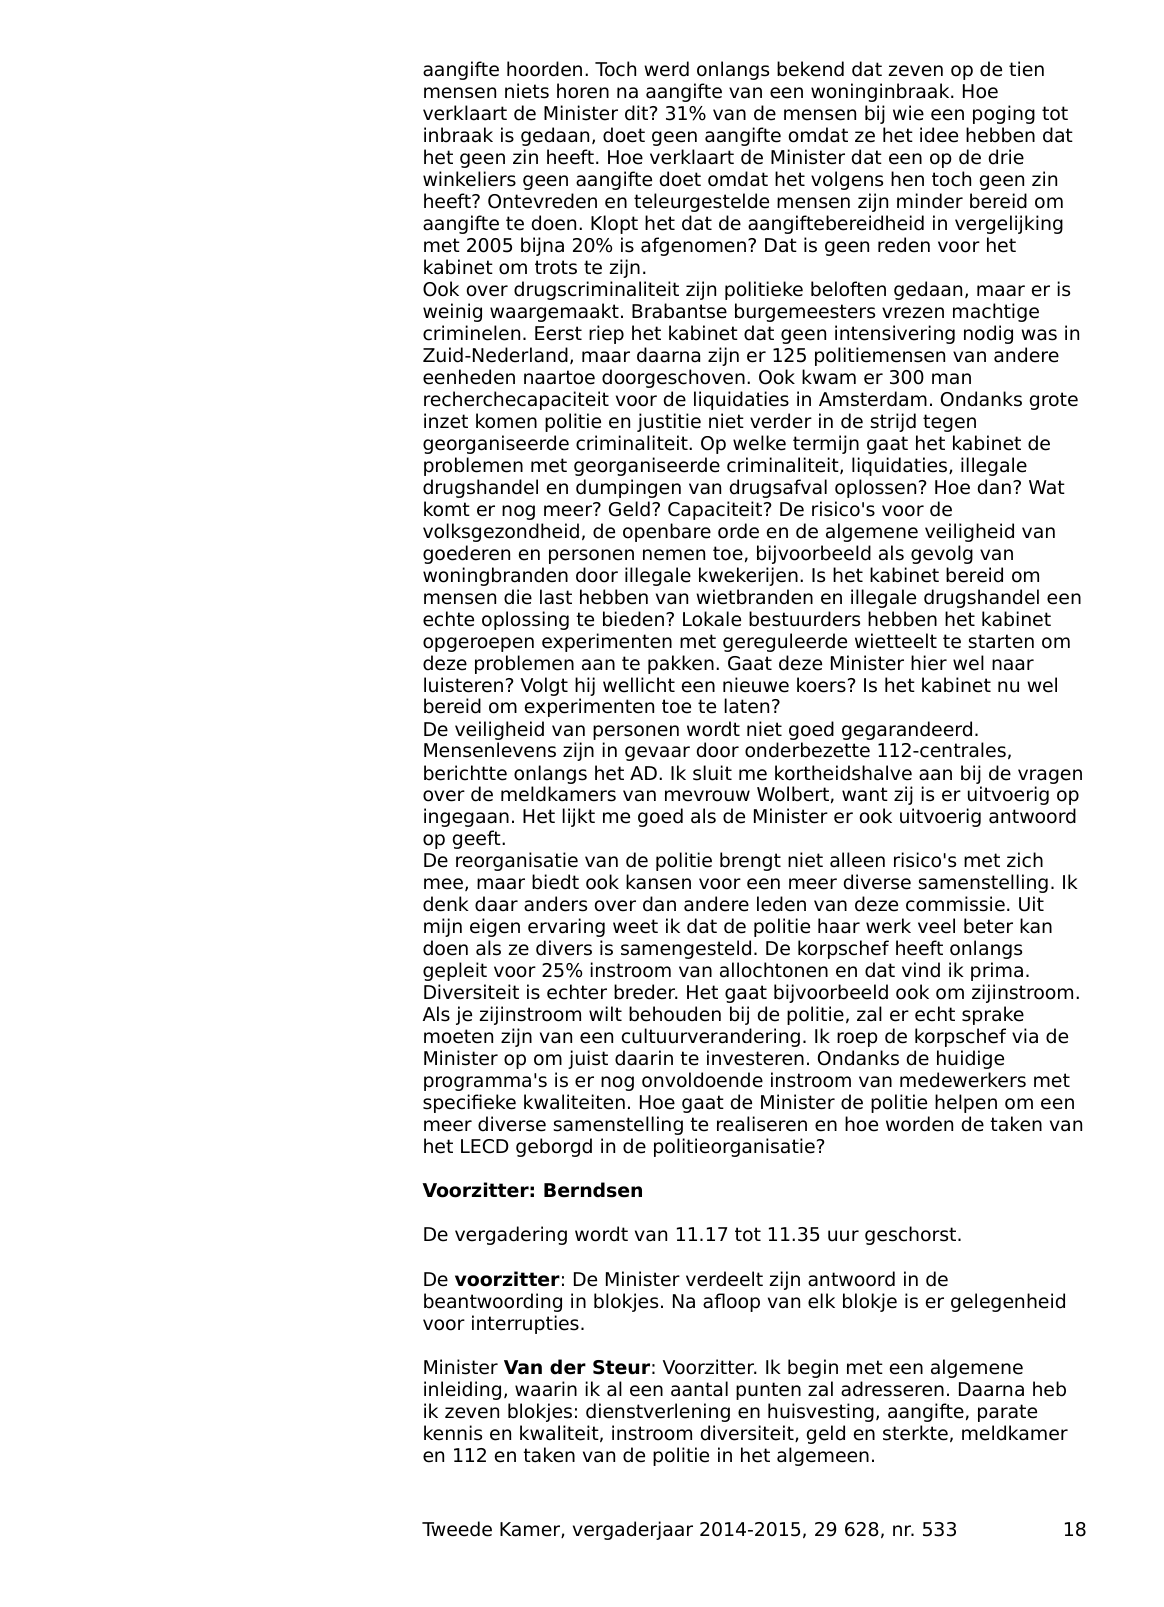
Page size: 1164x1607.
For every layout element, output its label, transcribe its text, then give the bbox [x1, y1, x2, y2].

text aangifte hoorden. Toch werd onlangs bekend dat zeven op de tien mensen niets horen na aangifte van een woninginbraak. Hoe verklaart de Minister dit? 31% van de mensen bij wie een poging tot inbraak is gedaan, doet geen aangifte omdat ze het idee hebben dat het geen zin heeft. Hoe verklaart de Minister dat een op de drie winkeliers geen aangifte doet omdat het volgens hen toch geen zin heeft? Ontevreden en teleurgestelde mensen zijn minder bereid om aangifte te doen. Klopt het dat de aangiftebereidheid in vergelijking met 2005 bijna 20% is afgenomen? Dat is geen reden voor het kabinet om trots te zijn. [422, 59, 1087, 279]
text Minister Van der Steur: Voorzitter. Ik begin met een algemene inleiding, waarin ik al een aantal punten zal adresseren. Daarna heb ik zeven blokjes: dienstverlening en huisvesting, aangifte, parate kennis en kwaliteit, instroom diversiteit, geld en sterkte, meldkamer en 112 en taken van de politie in het algemeen. [422, 1357, 1087, 1467]
subtitle Voorzitter: Berndsen [422, 1180, 1087, 1202]
text De vergadering wordt van 11.17 tot 11.35 uur geschorst. [422, 1224, 1087, 1246]
text De veiligheid van personen wordt niet goed gegarandeerd. Mensenlevens zijn in gevaar door onderbezette 112-centrales, berichtte onlangs het AD. Ik sluit me kortheidshalve aan bij de vragen over de meldkamers van mevrouw Wolbert, want zij is er uitvoerig op ingegaan. Het lijkt me goed als de Minister er ook uitvoerig antwoord op geeft. [422, 718, 1087, 850]
text De voorzitter: De Minister verdeelt zijn antwoord in de beantwoording in blokjes. Na afloop van elk blokje is er gelegenheid voor interrupties. [422, 1268, 1087, 1334]
text De reorganisatie van de politie brengt niet alleen risico's met zich mee, maar biedt ook kansen voor een meer diverse samenstelling. Ik denk daar anders over dan andere leden van deze commissie. Uit mijn eigen ervaring weet ik dat de politie haar werk veel beter kan doen als ze divers is samengesteld. De korpschef heeft onlangs gepleit voor 25% instroom van allochtonen en dat vind ik prima. Diversiteit is echter breder. Het gaat bijvoorbeeld ook om zijinstroom. Als je zijinstroom wilt behouden bij de politie, zal er echt sprake moeten zijn van een cultuurverandering. Ik roep de korpschef via de Minister op om juist daarin te investeren. Ondanks de huidige programma's is er nog onvoldoende instroom van medewerkers met specifieke kwaliteiten. Hoe gaat de Minister de politie helpen om een meer diverse samenstelling te realiseren en hoe worden de taken van het LECD geborgd in de politieorganisatie? [422, 850, 1087, 1158]
text Ook over drugscriminaliteit zijn politieke beloften gedaan, maar er is weinig waargemaakt. Brabantse burgemeesters vrezen machtige criminelen. Eerst riep het kabinet dat geen intensivering nodig was in Zuid-Nederland, maar daarna zijn er 125 politiemensen van andere eenheden naartoe doorgeschoven. Ook kwam er 300 man recherchecapaciteit voor de liquidaties in Amsterdam. Ondanks grote inzet komen politie en justitie niet verder in de strijd tegen georganiseerde criminaliteit. Op welke termijn gaat het kabinet de problemen met georganiseerde criminaliteit, liquidaties, illegale drugshandel en dumpingen van drugsafval oplossen? Hoe dan? Wat komt er nog meer? Geld? Capaciteit? De risico's voor de volksgezondheid, de openbare orde en de algemene veiligheid van goederen en personen nemen toe, bijvoorbeeld als gevolg van woningbranden door illegale kwekerijen. Is het kabinet bereid om mensen die last hebben van wietbranden en illegale drugshandel een echte oplossing te bieden? Lokale bestuurders hebben het kabinet opgeroepen experimenten met gereguleerde wietteelt te starten om deze problemen aan te pakken. Gaat deze Minister hier wel naar luisteren? Volgt hij wellicht een nieuwe koers? Is het kabinet nu wel bereid om experimenten toe te laten? [422, 279, 1087, 718]
